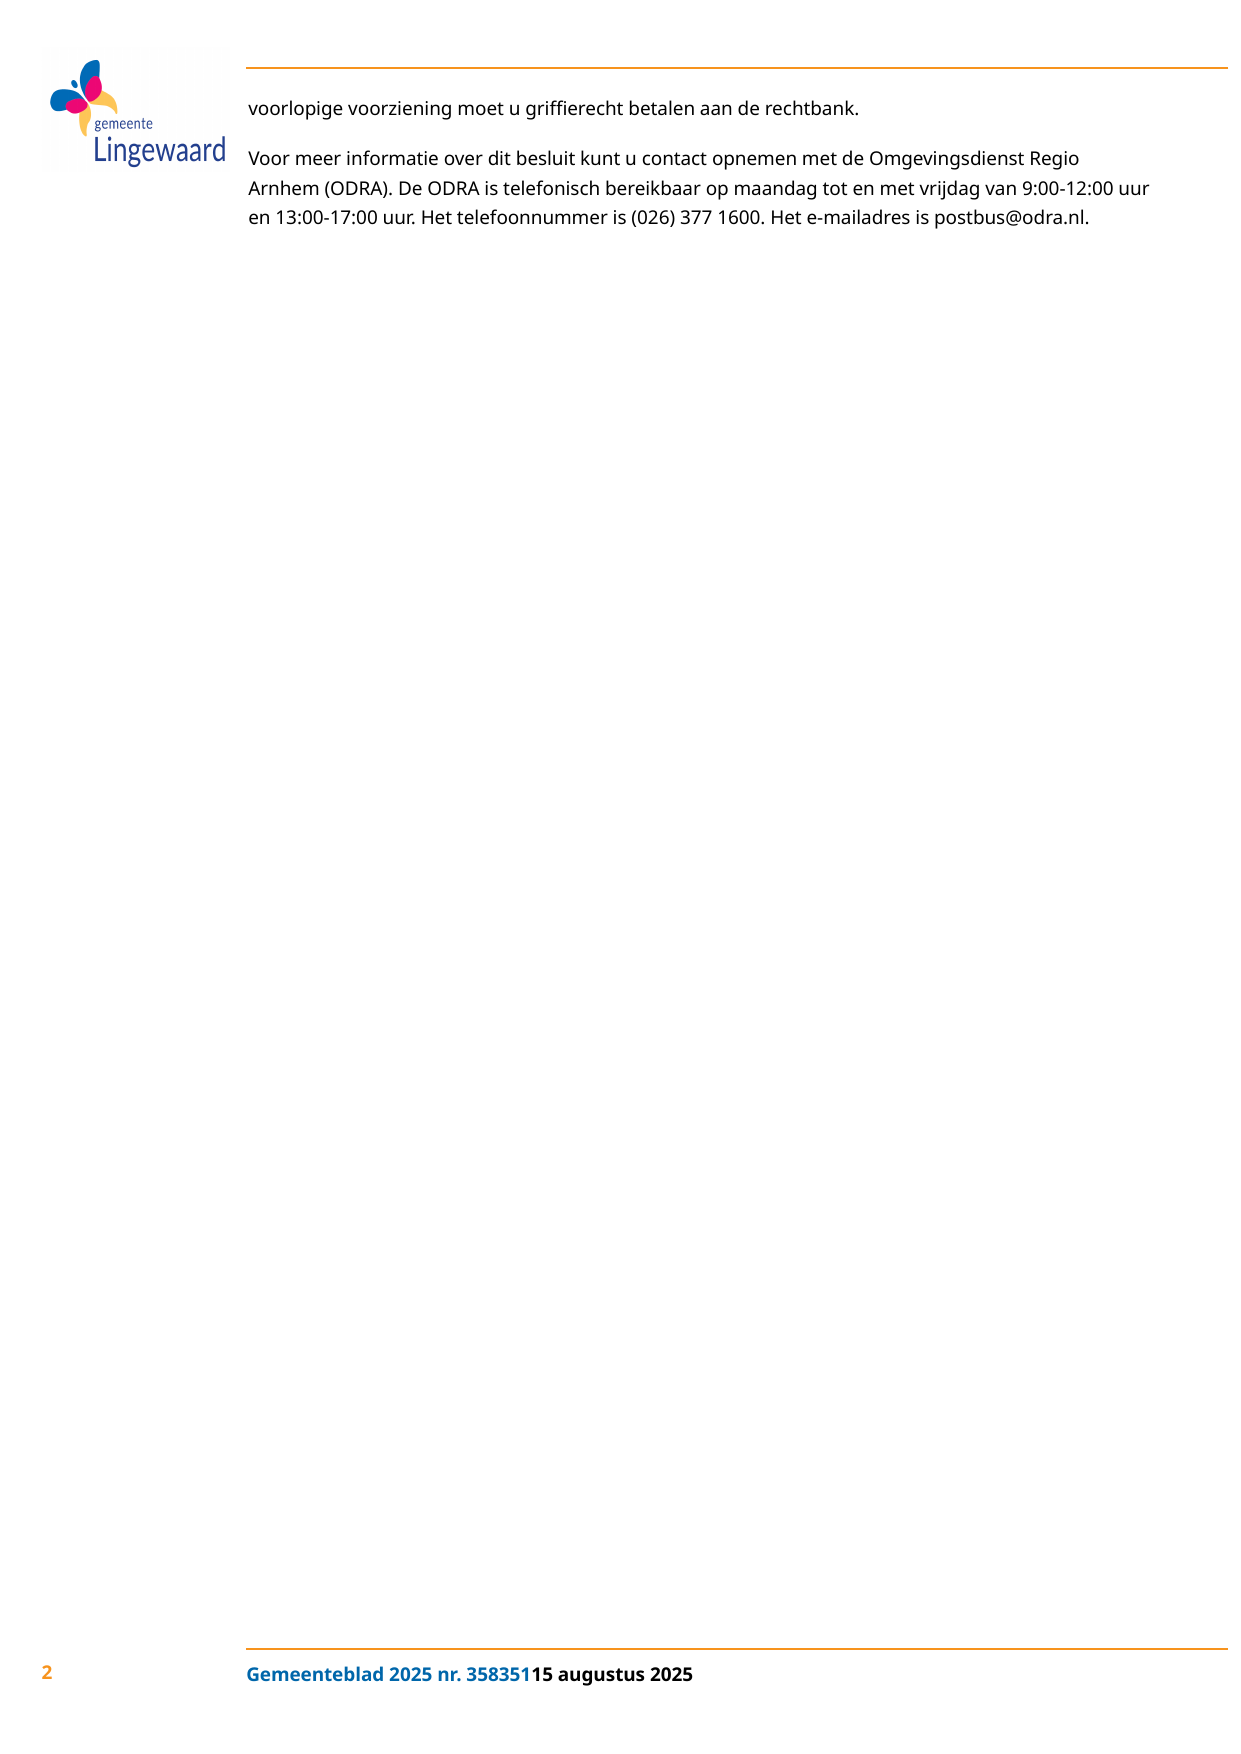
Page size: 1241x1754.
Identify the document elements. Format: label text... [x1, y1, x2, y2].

text voorlopige voorziening moet u griffierecht betalen aan de rechtbank. [248, 95, 1152, 121]
text Voor meer informatie over dit besluit kunt u contact opnemen met de Omgevingsdienst Regio Arnhem (ODRA). De ODRA is telefonisch bereikbaar op maandag tot en met vrijdag van 9:00-12:00 uur en 13:00-17:00 uur. Het telefoonnummer is (026) 377 1600. Het e-mailadres is postbus@odra.nl. [248, 145, 1152, 230]
picture [41, 47, 231, 172]
